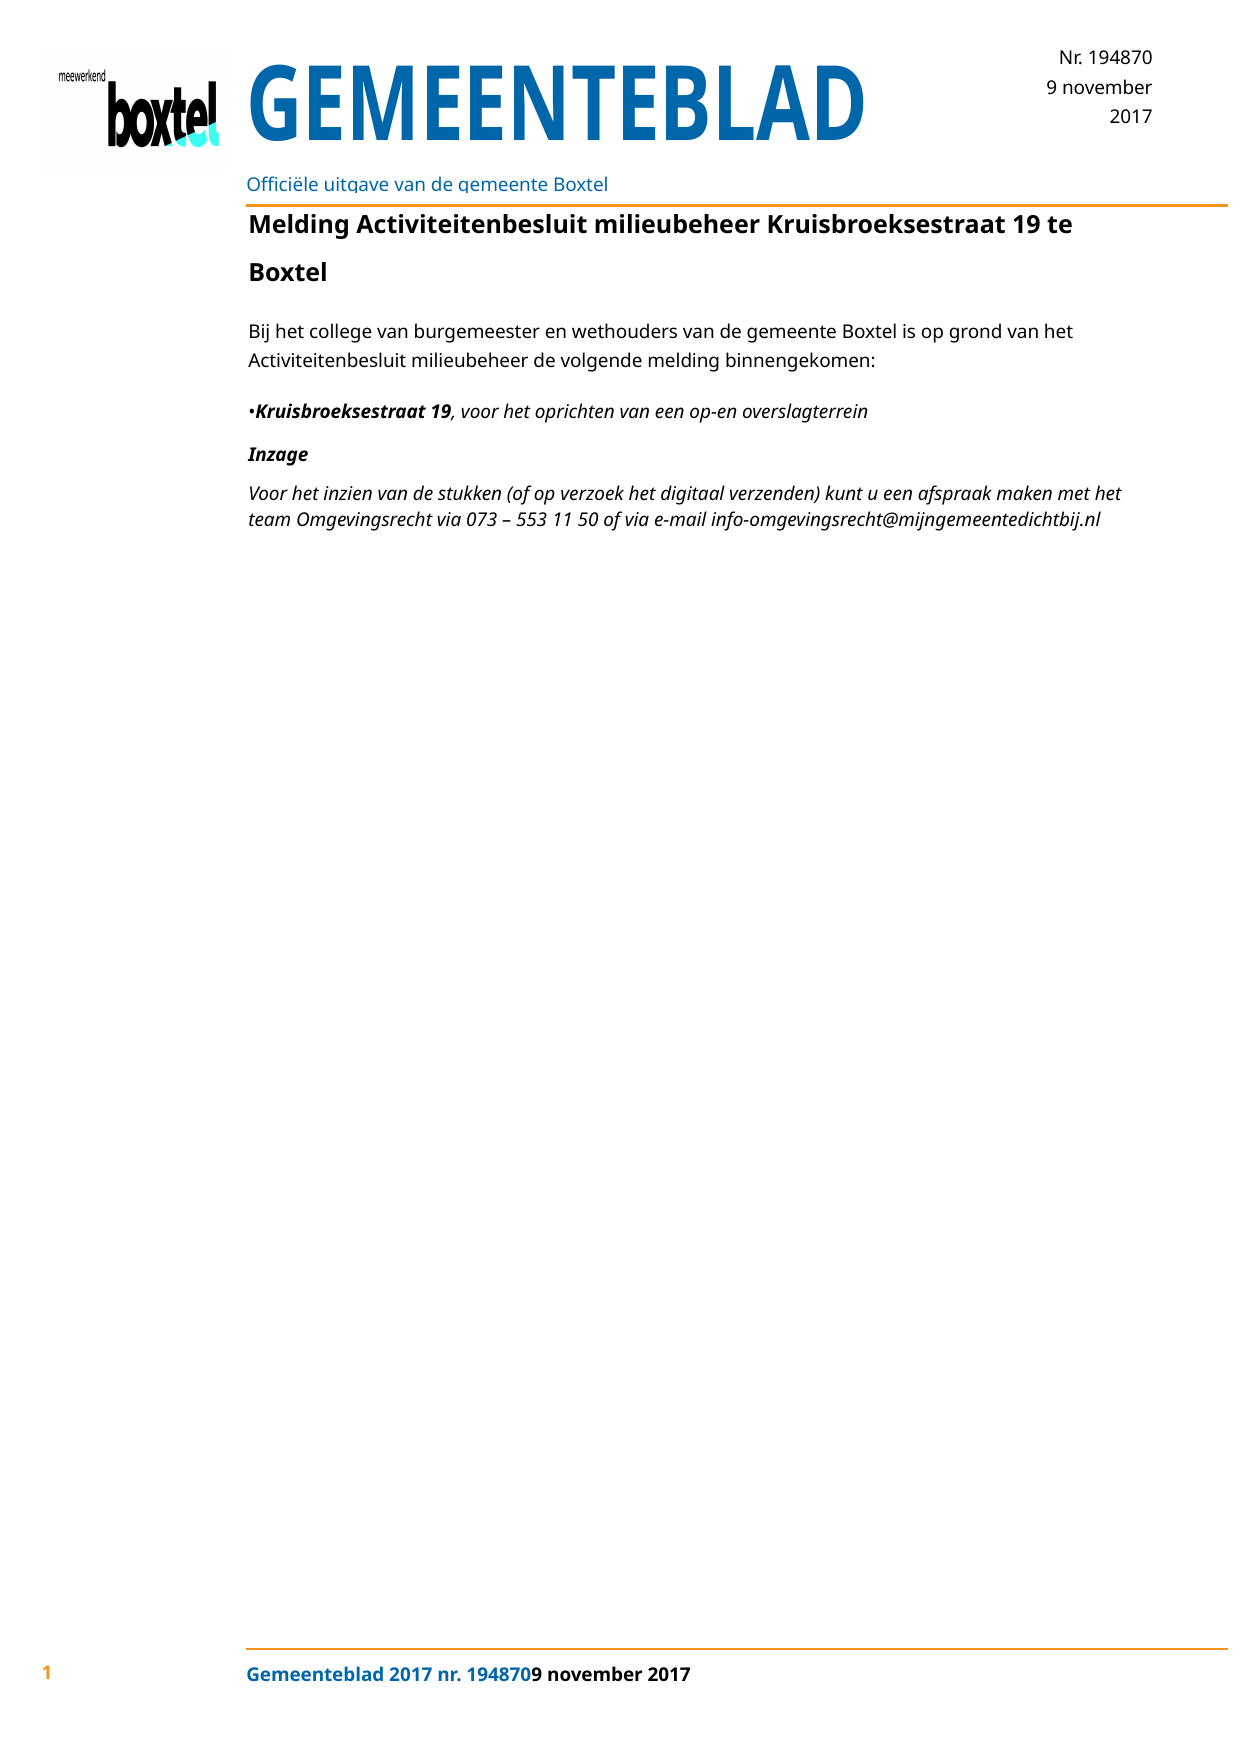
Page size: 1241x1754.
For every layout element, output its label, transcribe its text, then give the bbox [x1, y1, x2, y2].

text Bij het college van burgemeester en wethouders van de gemeente Boxtel is op grond van het Activiteitenbesluit milieubeheer de volgende melding binnengekomen: [248, 318, 1152, 373]
text Inzage [248, 441, 1152, 467]
text •Kruisbroeksestraat 19, voor het oprichten van een op-en overslagterrein [248, 398, 1152, 424]
picture [41, 47, 231, 172]
text Voor het inzien van de stukken (of op verzoek het digitaal verzenden) kunt u een afspraak maken met het team Omgevingsrecht via 073 – 553 11 50 of via e-mail info-omgevingsrecht@mijngemeentedichtbij.nl [248, 480, 1152, 532]
text Melding Activiteitenbesluit milieubeheer Kruisbroeksestraat 19 te Boxtel [248, 207, 1152, 288]
